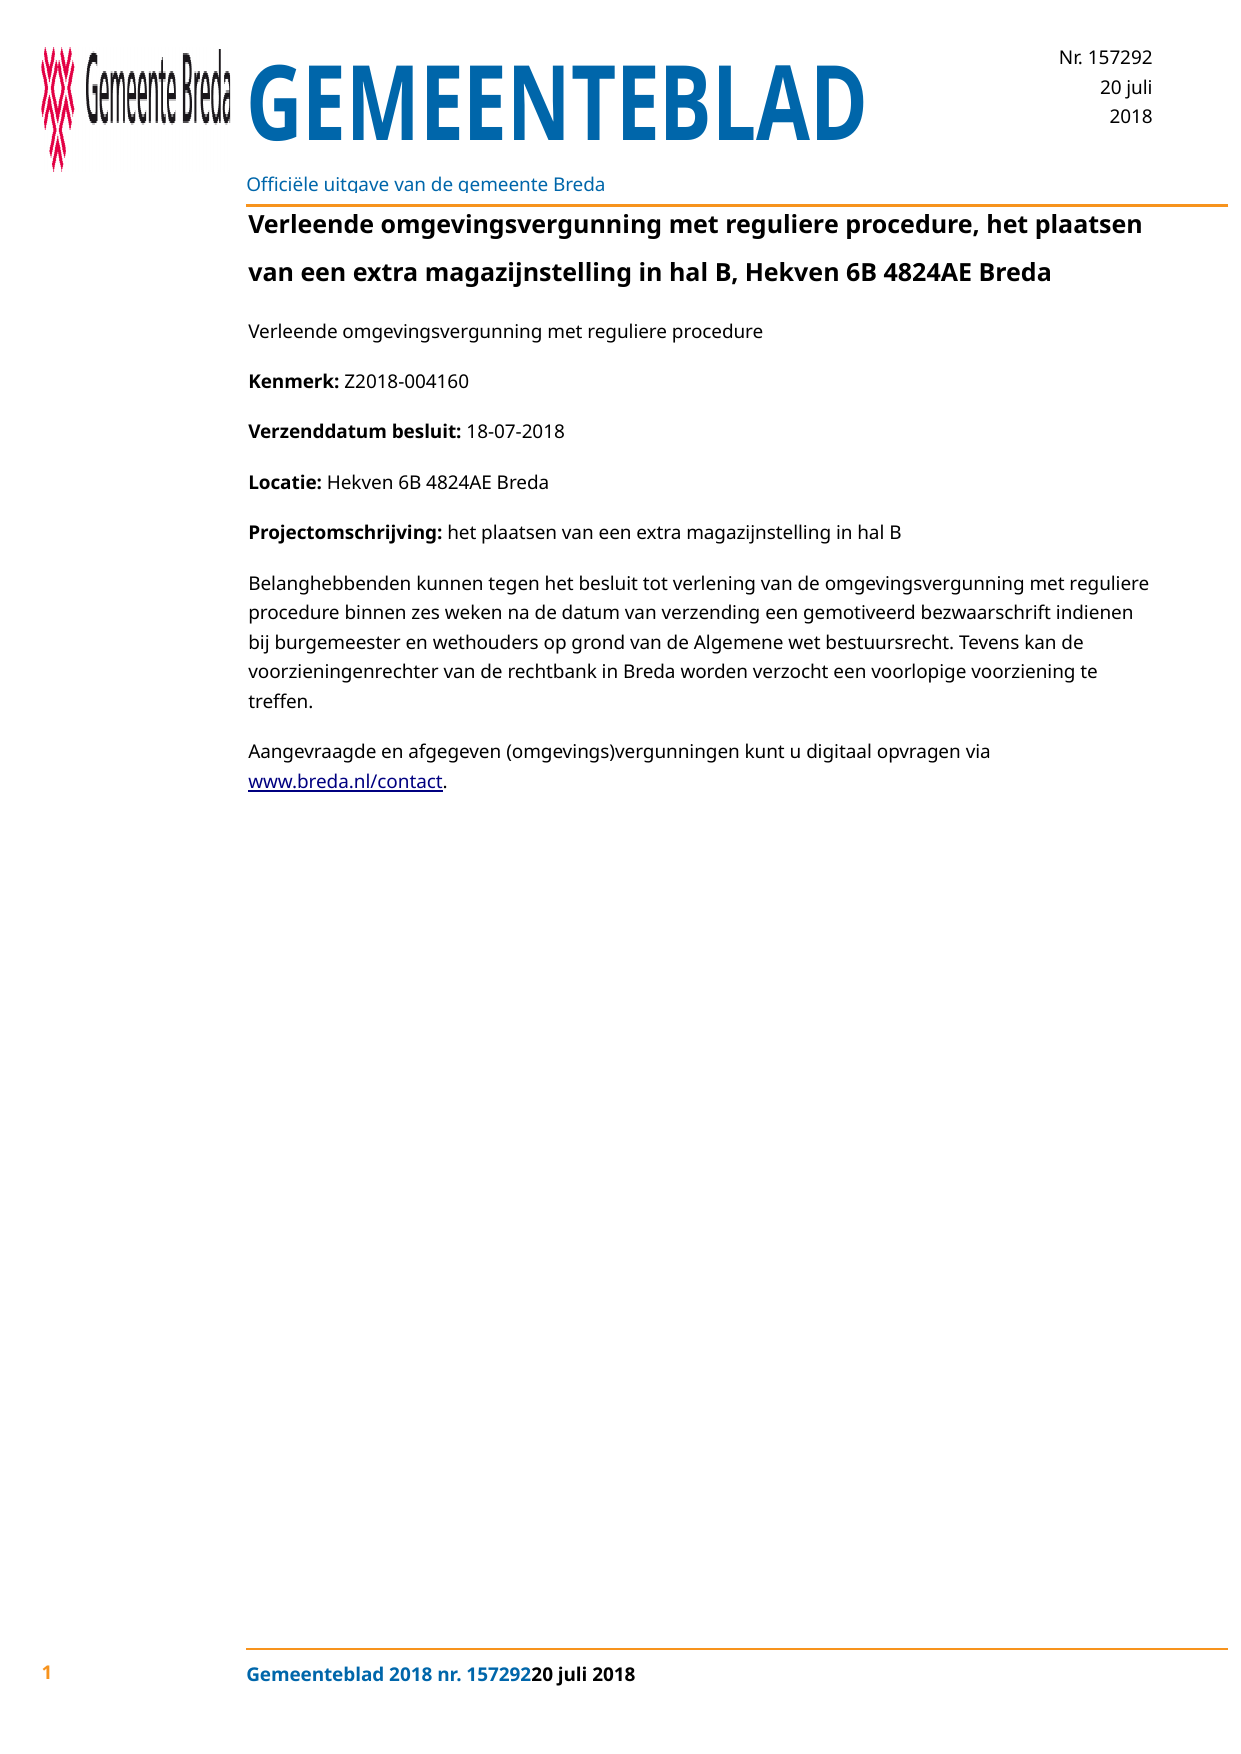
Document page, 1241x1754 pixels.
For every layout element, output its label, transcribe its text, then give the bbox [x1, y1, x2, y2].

text Verleende omgevingsvergunning met reguliere procedure [248, 318, 1152, 344]
text Belanghebbenden kunnen tegen het besluit tot verlening van de omgevingsvergunning met reguliere procedure binnen zes weken na de datum van verzending een gemotiveerd bezwaarschrift indienen bij burgemeester en wethouders op grond van de Algemene wet bestuursrecht. Tevens kan de voorzieningenrechter van de rechtbank in Breda worden verzocht een voorlopige voorziening te treffen. [248, 570, 1152, 714]
text Verleende omgevingsvergunning met reguliere procedure, het plaatsen van een extra magazijnstelling in hal B, Hekven 6B 4824AE Breda [248, 207, 1152, 288]
text Aangevraagde en afgegeven (omgevings)vergunningen kunt u digitaal opvragen via www.breda.nl/contact. [248, 739, 1152, 794]
text Kenmerk: Z2018-004160 [248, 368, 1152, 394]
text Verzenddatum besluit: 18-07-2018 [248, 419, 1152, 444]
text Locatie: Hekven 6B 4824AE Breda [248, 469, 1152, 495]
text Projectomschrijving: het plaatsen van een extra magazijnstelling in hal B [248, 519, 1152, 545]
picture [41, 47, 231, 172]
